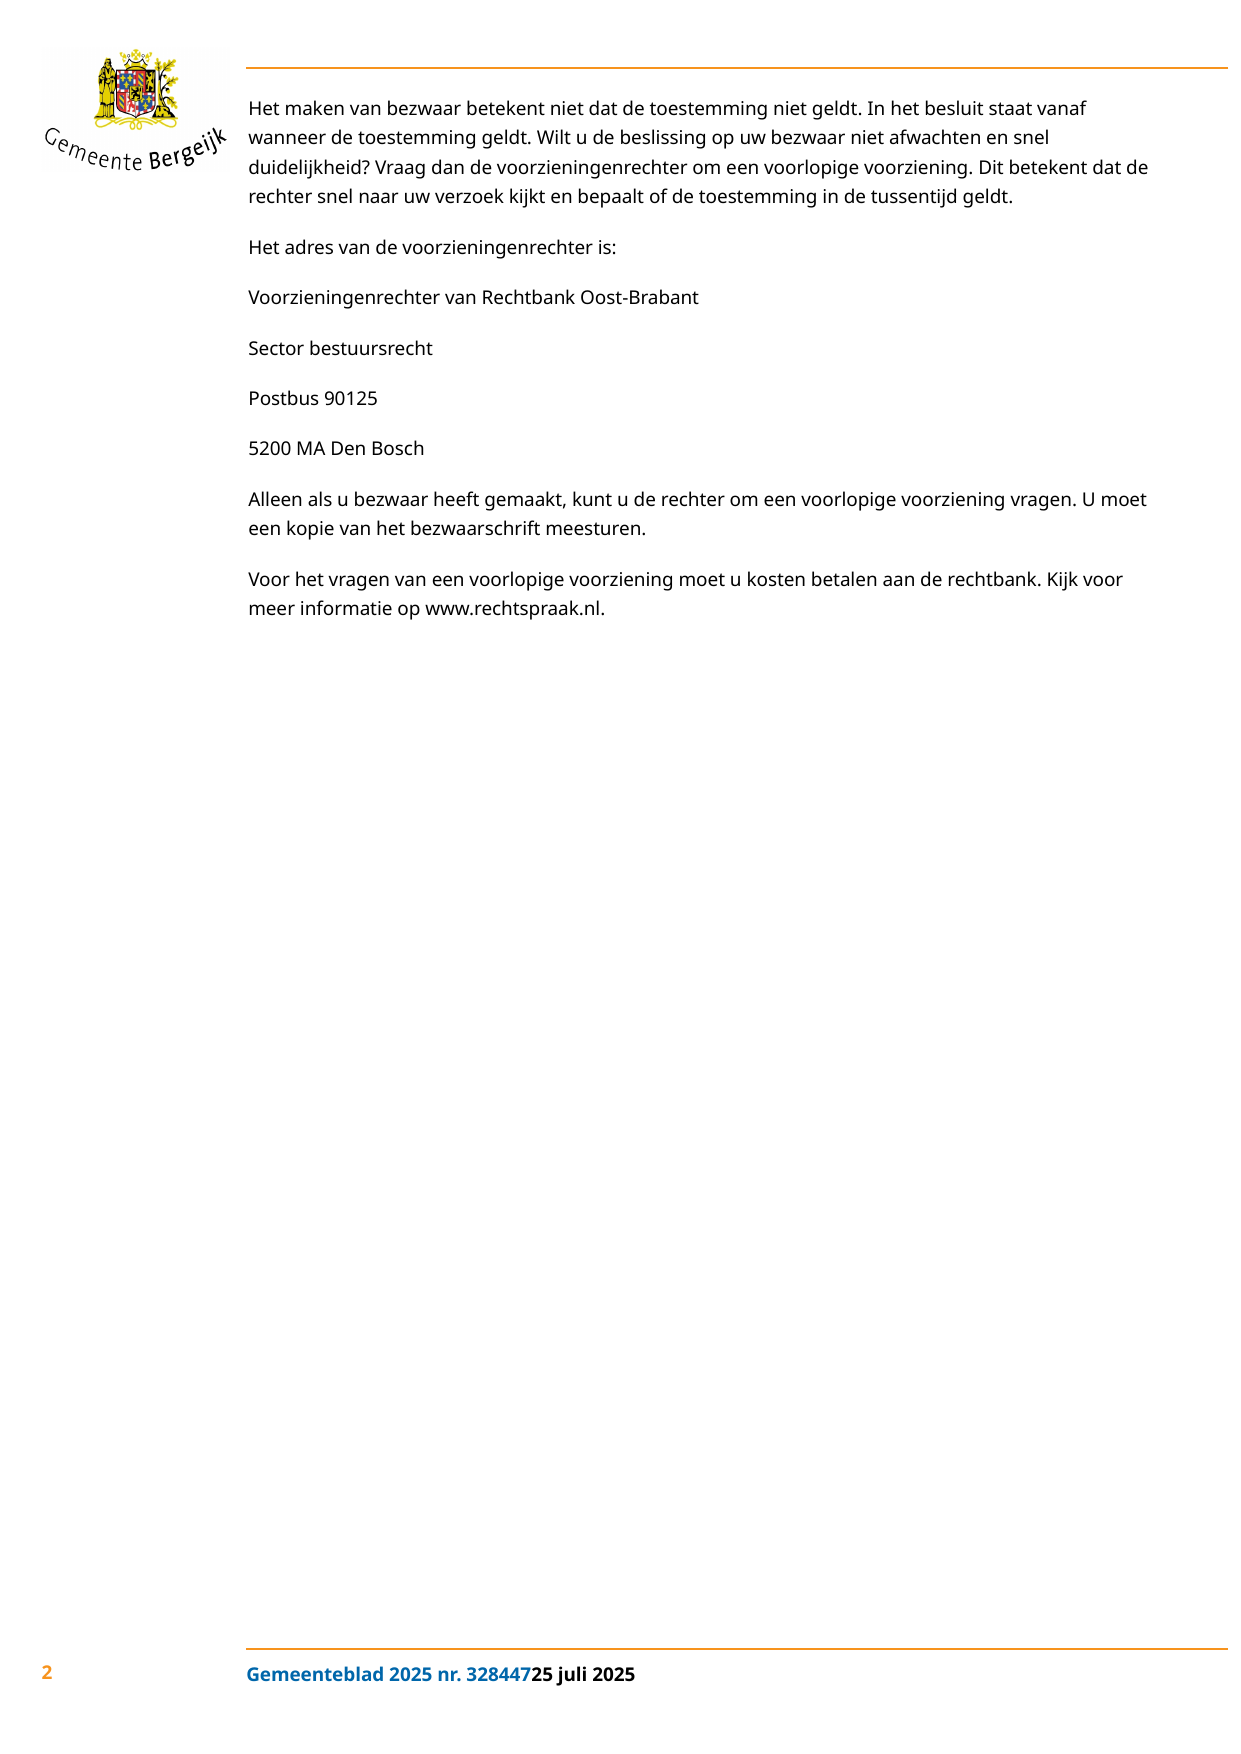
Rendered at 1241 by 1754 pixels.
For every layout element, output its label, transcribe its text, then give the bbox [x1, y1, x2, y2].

text Postbus 90125 [248, 385, 1152, 411]
text Het maken van bezwaar betekent niet dat de toestemming niet geldt. In het besluit staat vanaf wanneer de toestemming geldt. Wilt u de beslissing op uw bezwaar niet afwachten en snel duidelijkheid? Vraag dan de voorzieningenrechter om een voorlopige voorziening. Dit betekent dat de rechter snel naar uw verzoek kijkt en bepaalt of de toestemming in de tussentijd geldt. [248, 95, 1152, 209]
text Voor het vragen van een voorlopige voorziening moet u kosten betalen aan de rechtbank. Kijk voor meer informatie op www.rechtspraak.nl. [248, 566, 1152, 621]
picture [41, 47, 231, 172]
text 5200 MA Den Bosch [248, 436, 1152, 461]
text Sector bestuursrecht [248, 335, 1152, 361]
text Het adres van de voorzieningenrechter is: [248, 234, 1152, 260]
text Alleen als u bezwaar heeft gemaakt, kunt u de rechter om een voorlopige voorziening vragen. U moet een kopie van het bezwaarschrift meesturen. [248, 486, 1152, 541]
text Voorzieningenrechter van Rechtbank Oost-Brabant [248, 284, 1152, 310]
